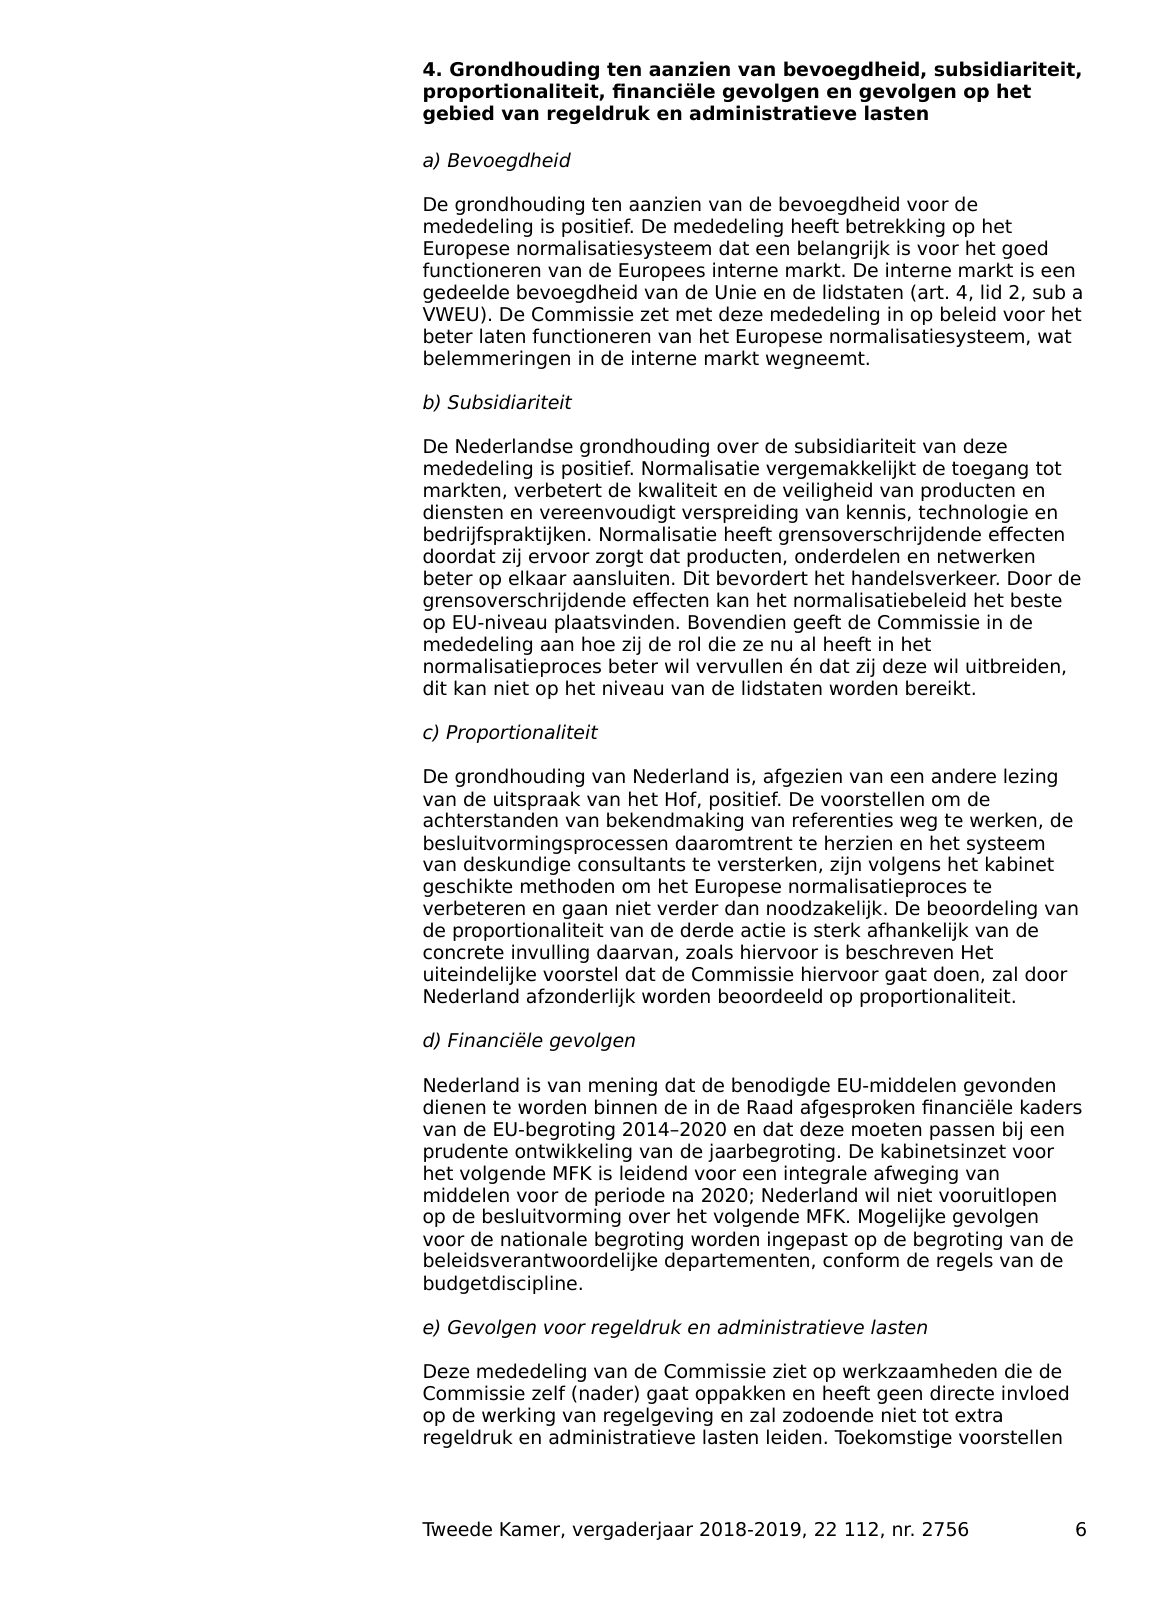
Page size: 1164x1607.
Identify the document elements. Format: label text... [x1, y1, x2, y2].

subtitle a) Bevoegdheid [422, 150, 1087, 172]
text Nederland is van mening dat de benodigde EU-middelen gevonden dienen te worden binnen de in de Raad afgesproken financiële kaders van de EU-begroting 2014–2020 en dat deze moeten passen bij een prudente ontwikkeling van de jaarbegroting. De kabinetsinzet voor het volgende MFK is leidend voor een integrale afweging van middelen voor de periode na 2020; Nederland wil niet vooruitlopen op de besluitvorming over het volgende MFK. Mogelijke gevolgen voor de nationale begroting worden ingepast op de begroting van de beleidsverantwoordelijke departementen, conform de regels van de budgetdiscipline. [422, 1074, 1087, 1294]
subtitle e) Gevolgen voor regeldruk en administratieve lasten [422, 1317, 1087, 1338]
subtitle d) Financiële gevolgen [422, 1030, 1087, 1052]
text Deze mededeling van de Commissie ziet op werkzaamheden die de Commissie zelf (nader) gaat oppakken en heeft geen directe invloed op de werking van regelgeving en zal zodoende niet tot extra regeldruk en administratieve lasten leiden. Toekomstige voorstellen [422, 1361, 1087, 1449]
text De grondhouding ten aanzien van de bevoegdheid voor de mededeling is positief. De mededeling heeft betrekking op het Europese normalisatiesysteem dat een belangrijk is voor het goed functioneren van de Europees interne markt. De interne markt is een gedeelde bevoegdheid van de Unie en de lidstaten (art. 4, lid 2, sub a VWEU). De Commissie zet met deze mededeling in op beleid voor het beter laten functioneren van het Europese normalisatiesysteem, wat belemmeringen in de interne markt wegneemt. [422, 194, 1087, 370]
text De grondhouding van Nederland is, afgezien van een andere lezing van de uitspraak van het Hof, positief. De voorstellen om de achterstanden van bekendmaking van referenties weg te werken, de besluitvormingsprocessen daaromtrent te herzien en het systeem van deskundige consultants te versterken, zijn volgens het kabinet geschikte methoden om het Europese normalisatieproces te verbeteren en gaan niet verder dan noodzakelijk. De beoordeling van de proportionaliteit van de derde actie is sterk afhankelijk van de concrete invulling daarvan, zoals hiervoor is beschreven Het uiteindelijke voorstel dat de Commissie hiervoor gaat doen, zal door Nederland afzonderlijk worden beoordeeld op proportionaliteit. [422, 766, 1087, 1008]
subtitle b) Subsidiariteit [422, 392, 1087, 414]
subtitle 4. Grondhouding ten aanzien van bevoegdheid, subsidiariteit, proportionaliteit, financiële gevolgen en gevolgen op het gebied van regeldruk en administratieve lasten [422, 59, 1087, 125]
text De Nederlandse grondhouding over de subsidiariteit van deze mededeling is positief. Normalisatie vergemakkelijkt de toegang tot markten, verbetert de kwaliteit en de veiligheid van producten en diensten en vereenvoudigt verspreiding van kennis, technologie en bedrijfspraktijken. Normalisatie heeft grensoverschrijdende effecten doordat zij ervoor zorgt dat producten, onderdelen en netwerken beter op elkaar aansluiten. Dit bevordert het handelsverkeer. Door de grensoverschrijdende effecten kan het normalisatiebeleid het beste op EU-niveau plaatsvinden. Bovendien geeft de Commissie in de mededeling aan hoe zij de rol die ze nu al heeft in het normalisatieproces beter wil vervullen én dat zij deze wil uitbreiden, dit kan niet op het niveau van de lidstaten worden bereikt. [422, 436, 1087, 700]
subtitle c) Proportionaliteit [422, 722, 1087, 744]
